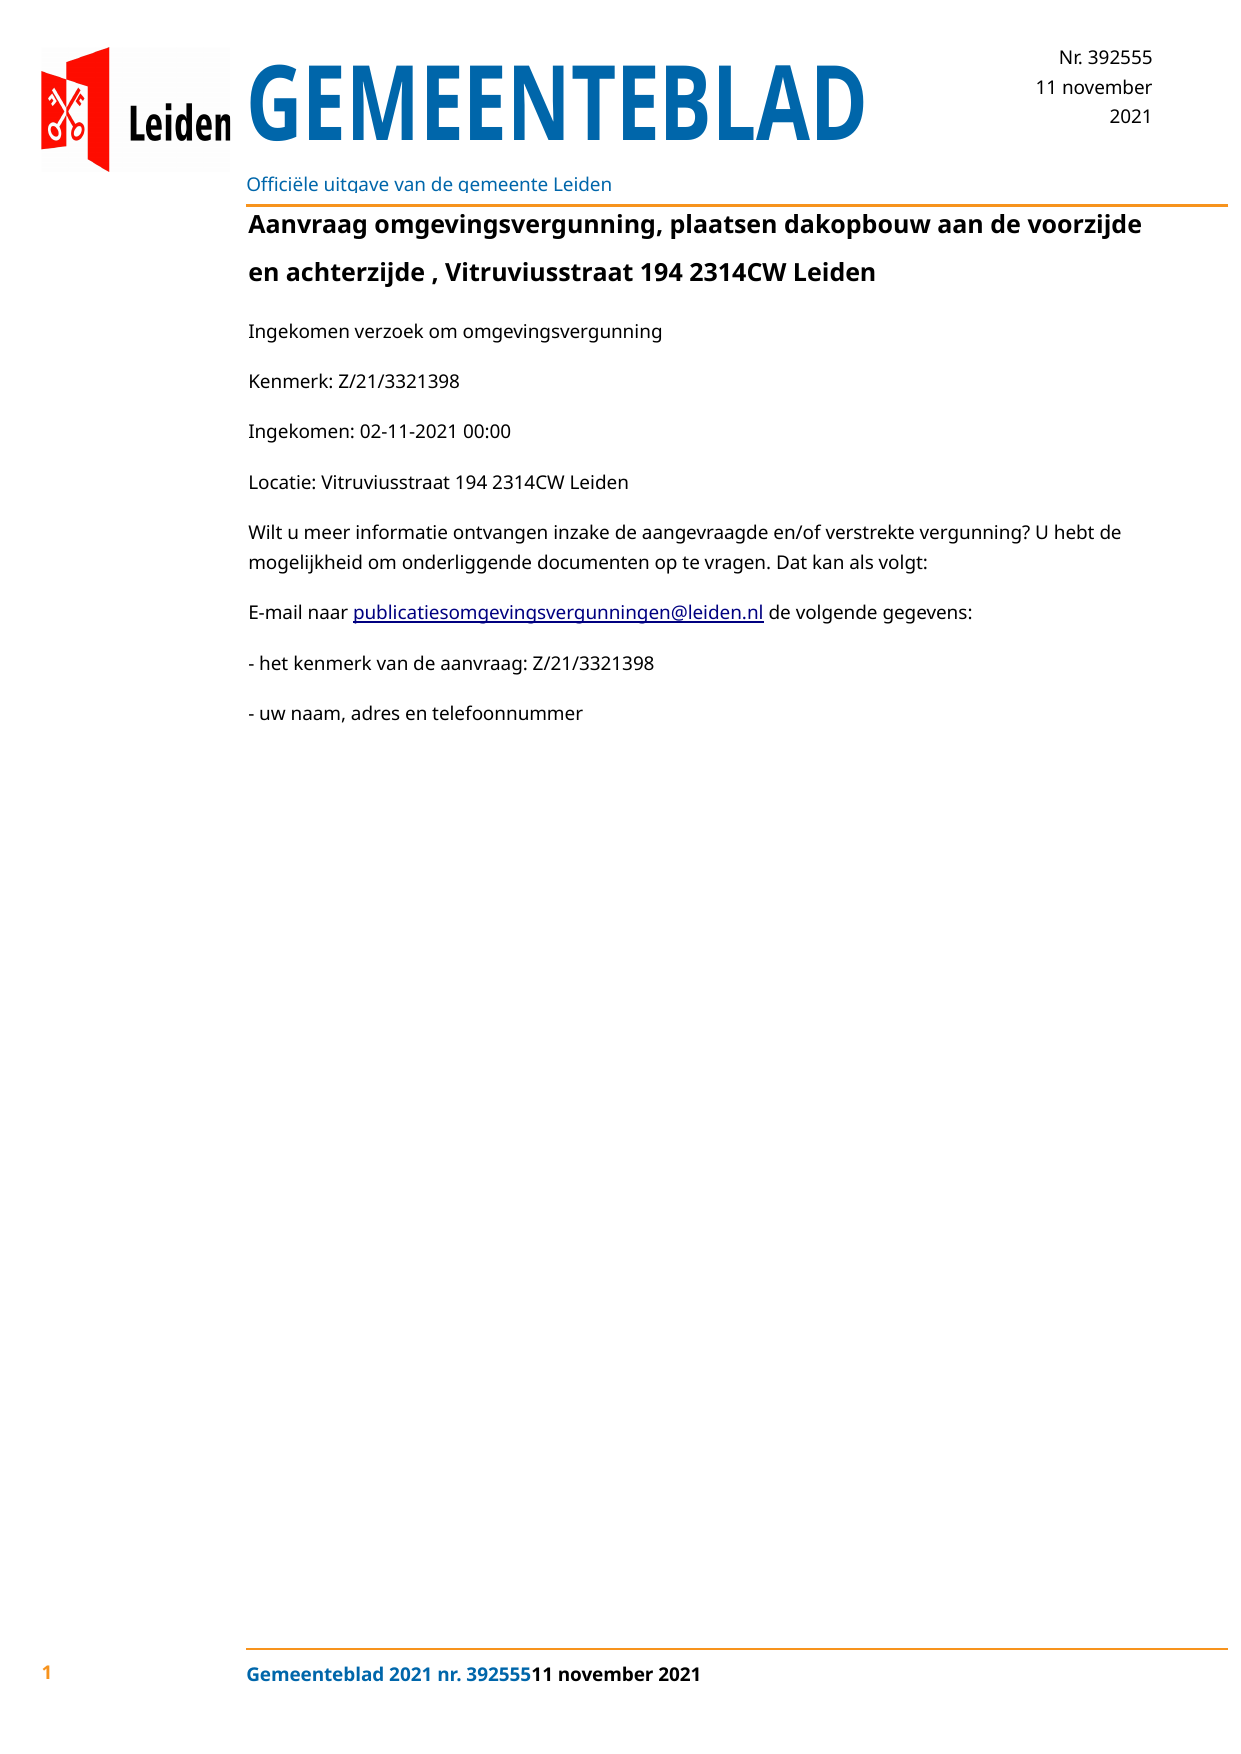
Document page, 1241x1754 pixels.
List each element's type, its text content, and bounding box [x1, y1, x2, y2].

text Kenmerk: Z/21/3321398 [248, 368, 1152, 394]
text E-mail naar publicatiesomgevingsvergunningen@leiden.nl de volgende gegevens: [248, 599, 1152, 625]
text - uw naam, adres en telefoonnummer [248, 700, 1152, 726]
picture [41, 47, 231, 172]
text Aanvraag omgevingsvergunning, plaatsen dakopbouw aan de voorzijde en achterzijde , Vitruviusstraat 194 2314CW Leiden [248, 207, 1152, 288]
text Locatie: Vitruviusstraat 194 2314CW Leiden [248, 469, 1152, 495]
text Wilt u meer informatie ontvangen inzake de aangevraagde en/of verstrekte vergunning? U hebt de mogelijkheid om onderliggende documenten op te vragen. Dat kan als volgt: [248, 519, 1152, 575]
text Ingekomen: 02-11-2021 00:00 [248, 419, 1152, 444]
text - het kenmerk van de aanvraag: Z/21/3321398 [248, 650, 1152, 676]
text Ingekomen verzoek om omgevingsvergunning [248, 318, 1152, 344]
